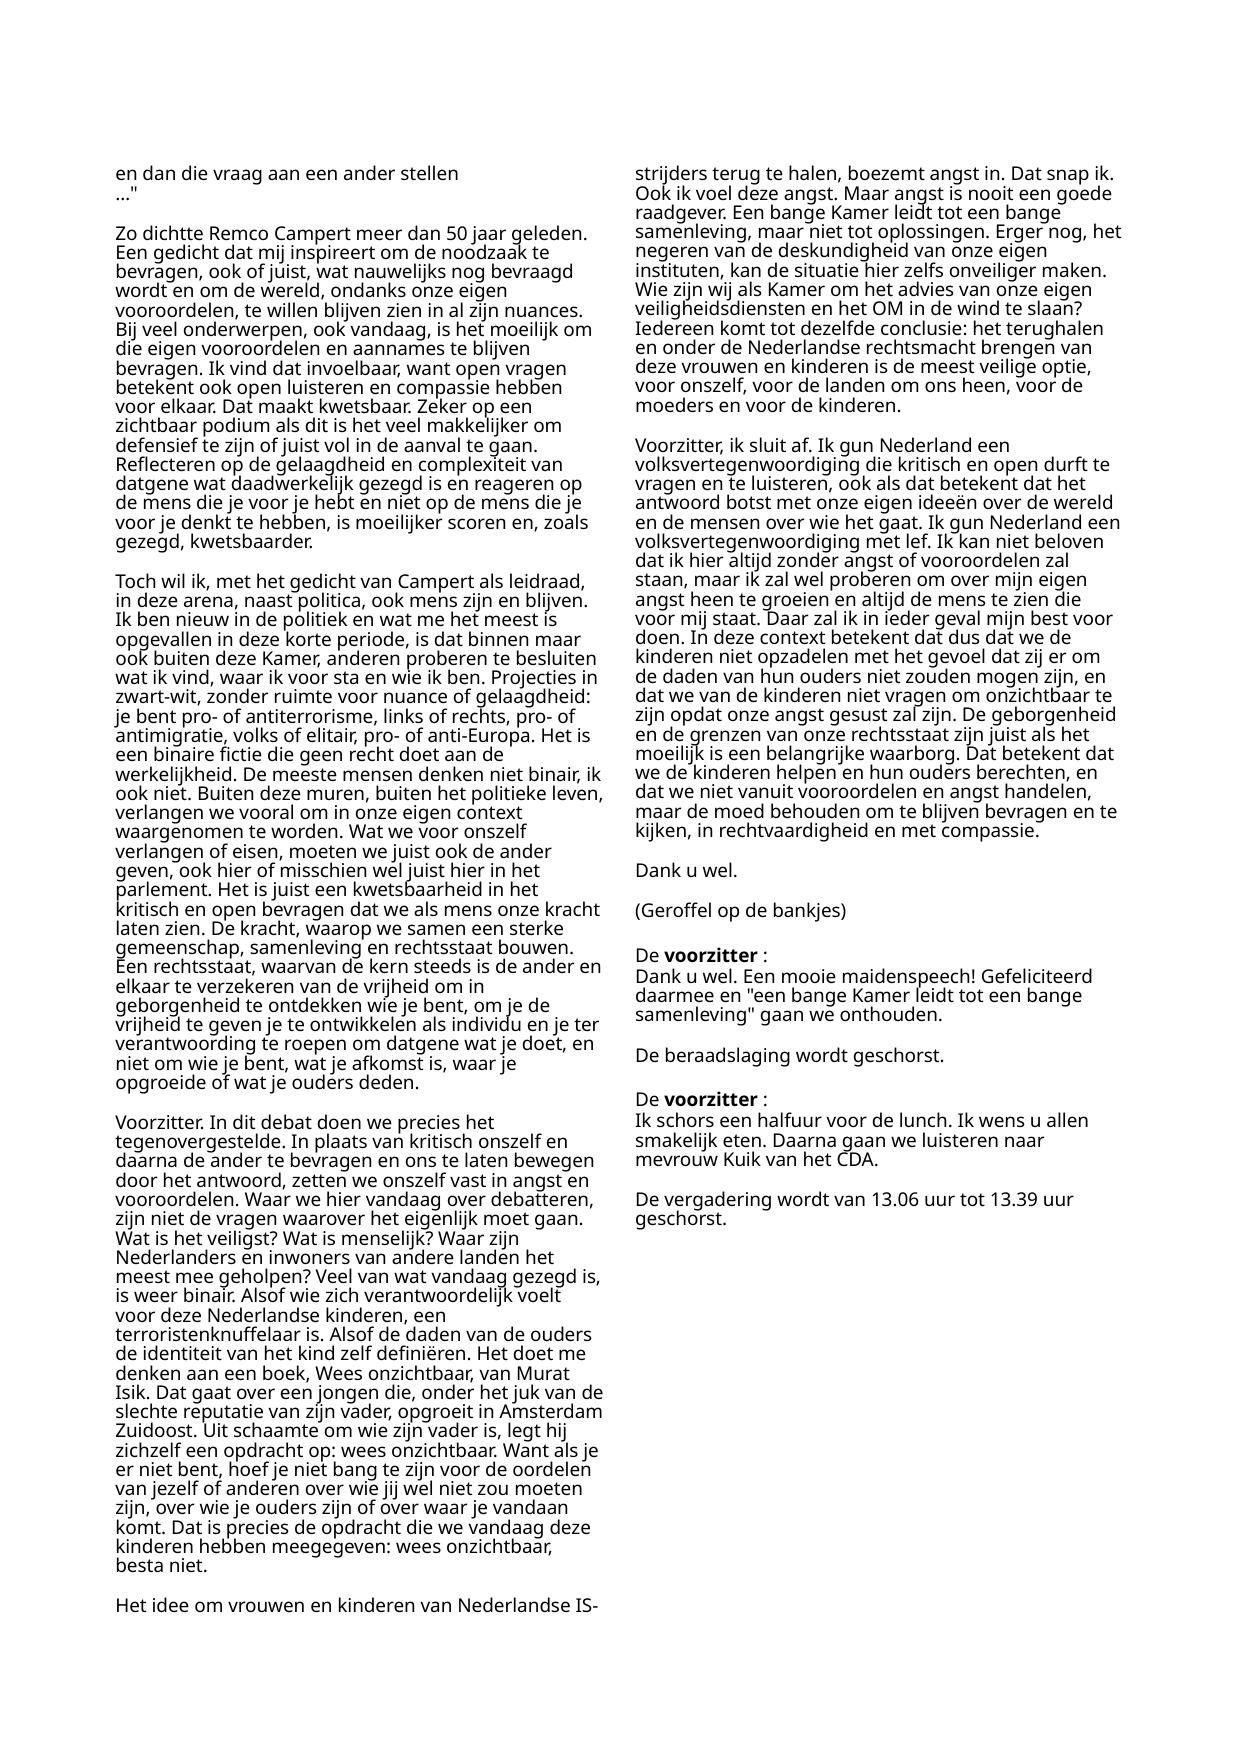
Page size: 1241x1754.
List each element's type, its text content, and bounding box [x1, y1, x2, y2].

text De voorzitter : [635, 1087, 1125, 1112]
text De vergadering wordt van 13.06 uur tot 13.39 uur geschorst. [635, 1191, 1125, 1229]
text Zo dichtte Remco Campert meer dan 50 jaar geleden. Een gedicht dat mij inspireert om de noodzaak te bevragen, ook of juist, wat nauwelijks nog bevraagd wordt en om de wereld, ondanks onze eigen vooroordelen, te willen blijven zien in al zijn nuances. Bij veel onderwerpen, ook vandaag, is het moeilijk om die eigen vooroordelen en aannames te blijven bevragen. Ik vind dat invoelbaar, want open vragen betekent ook open luisteren en compassie hebben voor elkaar. Dat maakt kwetsbaar. Zeker op een zichtbaar podium als dit is het veel makkelijker om defensief te zijn of juist vol in de aanval te gaan. Reflecteren op de gelaagdheid en complexiteit van datgene wat daadwerkelijk gezegd is en reageren op de mens die je voor je hebt en niet op de mens die je voor je denkt te hebben, is moeilijker scoren en, zoals gezegd, kwetsbaarder. [115, 224, 605, 552]
text …" [115, 184, 605, 204]
text Dank u wel. Een mooie maidenspeech! Gefeliciteerd daarmee en "een bange Kamer leidt tot een bange samenleving" gaan we onthouden. [635, 968, 1125, 1026]
text strijders terug te halen, boezemt angst in. Dat snap ik. Ook ik voel deze angst. Maar angst is nooit een goede raadgever. Een bange Kamer leidt tot een bange samenleving, maar niet tot oplossingen. Erger nog, het negeren van de deskundigheid van onze eigen instituten, kan de situatie hier zelfs onveiliger maken. Wie zijn wij als Kamer om het advies van onze eigen veiligheidsdiensten en het OM in de wind te slaan? Iedereen komt tot dezelfde conclusie: het terughalen en onder de Nederlandse rechtsmacht brengen van deze vrouwen en kinderen is de meest veilige optie, voor onszelf, voor de landen om ons heen, voor de moeders en voor de kinderen. [635, 165, 1125, 416]
text De voorzitter : [635, 942, 1125, 968]
text Ik schors een halfuur voor de lunch. Ik wens u allen smakelijk eten. Daarna gaan we luisteren naar mevrouw Kuik van het CDA. [635, 1112, 1125, 1170]
text Dank u wel. [635, 862, 1125, 881]
text en dan die vraag aan een ander stellen [115, 165, 605, 184]
text Het idee om vrouwen en kinderen van Nederlandse IS- [115, 1597, 605, 1616]
text Voorzitter, ik sluit af. Ik gun Nederland een volksvertegenwoordiging die kritisch en open durft te vragen en te luisteren, ook als dat betekent dat het antwoord botst met onze eigen ideeën over de wereld en de mensen over wie het gaat. Ik gun Nederland een volksvertegenwoordiging met lef. Ik kan niet beloven dat ik hier altijd zonder angst of vooroordelen zal staan, maar ik zal wel proberen om over mijn eigen angst heen te groeien en altijd de mens te zien die voor mij staat. Daar zal ik in ieder geval mijn best voor doen. In deze context betekent dat dus dat we de kinderen niet opzadelen met het gevoel dat zij er om de daden van hun ouders niet zouden mogen zijn, en dat we van de kinderen niet vragen om onzichtbaar te zijn opdat onze angst gesust zal zijn. De geborgenheid en de grenzen van onze rechtsstaat zijn juist als het moeilijk is een belangrijke waarborg. Dat betekent dat we de kinderen helpen en hun ouders berechten, en dat we niet vanuit vooroordelen en angst handelen, maar de moed behouden om te blijven bevragen en te kijken, in rechtvaardigheid en met compassie. [635, 437, 1125, 841]
text (Geroffel op de bankjes) [635, 902, 1125, 921]
text Voorzitter. In dit debat doen we precies het tegenovergestelde. In plaats van kritisch onszelf en daarna de ander te bevragen en ons te laten bewegen door het antwoord, zetten we onszelf vast in angst en vooroordelen. Waar we hier vandaag over debatteren, zijn niet de vragen waarover het eigenlijk moet gaan. Wat is het veiligst? Wat is menselijk? Waar zijn Nederlanders en inwoners van andere landen het meest mee geholpen? Veel van wat vandaag gezegd is, is weer binair. Alsof wie zich verantwoordelijk voelt voor deze Nederlandse kinderen, een terroristenknuffelaar is. Alsof de daden van de ouders de identiteit van het kind zelf definiëren. Het doet me denken aan een boek, Wees onzichtbaar, van Murat Isik. Dat gaat over een jongen die, onder het juk van de slechte reputatie van zijn vader, opgroeit in Amsterdam Zuidoost. Uit schaamte om wie zijn vader is, legt hij zichzelf een opdracht op: wees onzichtbaar. Want als je er niet bent, hoef je niet bang te zijn voor de oordelen van jezelf of anderen over wie jij wel niet zou moeten zijn, over wie je ouders zijn of over waar je vandaan komt. Dat is precies de opdracht die we vandaag deze kinderen hebben meegegeven: wees onzichtbaar, besta niet. [115, 1114, 605, 1576]
text Toch wil ik, met het gedicht van Campert als leidraad, in deze arena, naast politica, ook mens zijn en blijven. Ik ben nieuw in de politiek en wat me het meest is opgevallen in deze korte periode, is dat binnen maar ook buiten deze Kamer, anderen proberen te besluiten wat ik vind, waar ik voor sta en wie ik ben. Projecties in zwart-wit, zonder ruimte voor nuance of gelaagdheid: je bent pro- of antiterrorisme, links of rechts, pro- of antimigratie, volks of elitair, pro- of anti-Europa. Het is een binaire fictie die geen recht doet aan de werkelijkheid. De meeste mensen denken niet binair, ik ook niet. Buiten deze muren, buiten het politieke leven, verlangen we vooral om in onze eigen context waargenomen te worden. Wat we voor onszelf verlangen of eisen, moeten we juist ook de ander geven, ook hier of misschien wel juist hier in het parlement. Het is juist een kwetsbaarheid in het kritisch en open bevragen dat we als mens onze kracht laten zien. De kracht, waarop we samen een sterke gemeenschap, samenleving en rechtsstaat bouwen. Een rechtsstaat, waarvan de kern steeds is de ander en elkaar te verzekeren van de vrijheid om in geborgenheid te ontdekken wie je bent, om je de vrijheid te geven je te ontwikkelen als individu en je ter verantwoording te roepen om datgene wat je doet, en niet om wie je bent, wat je afkomst is, waar je opgroeide of wat je ouders deden. [115, 573, 605, 1093]
text De beraadslaging wordt geschorst. [635, 1047, 1125, 1066]
